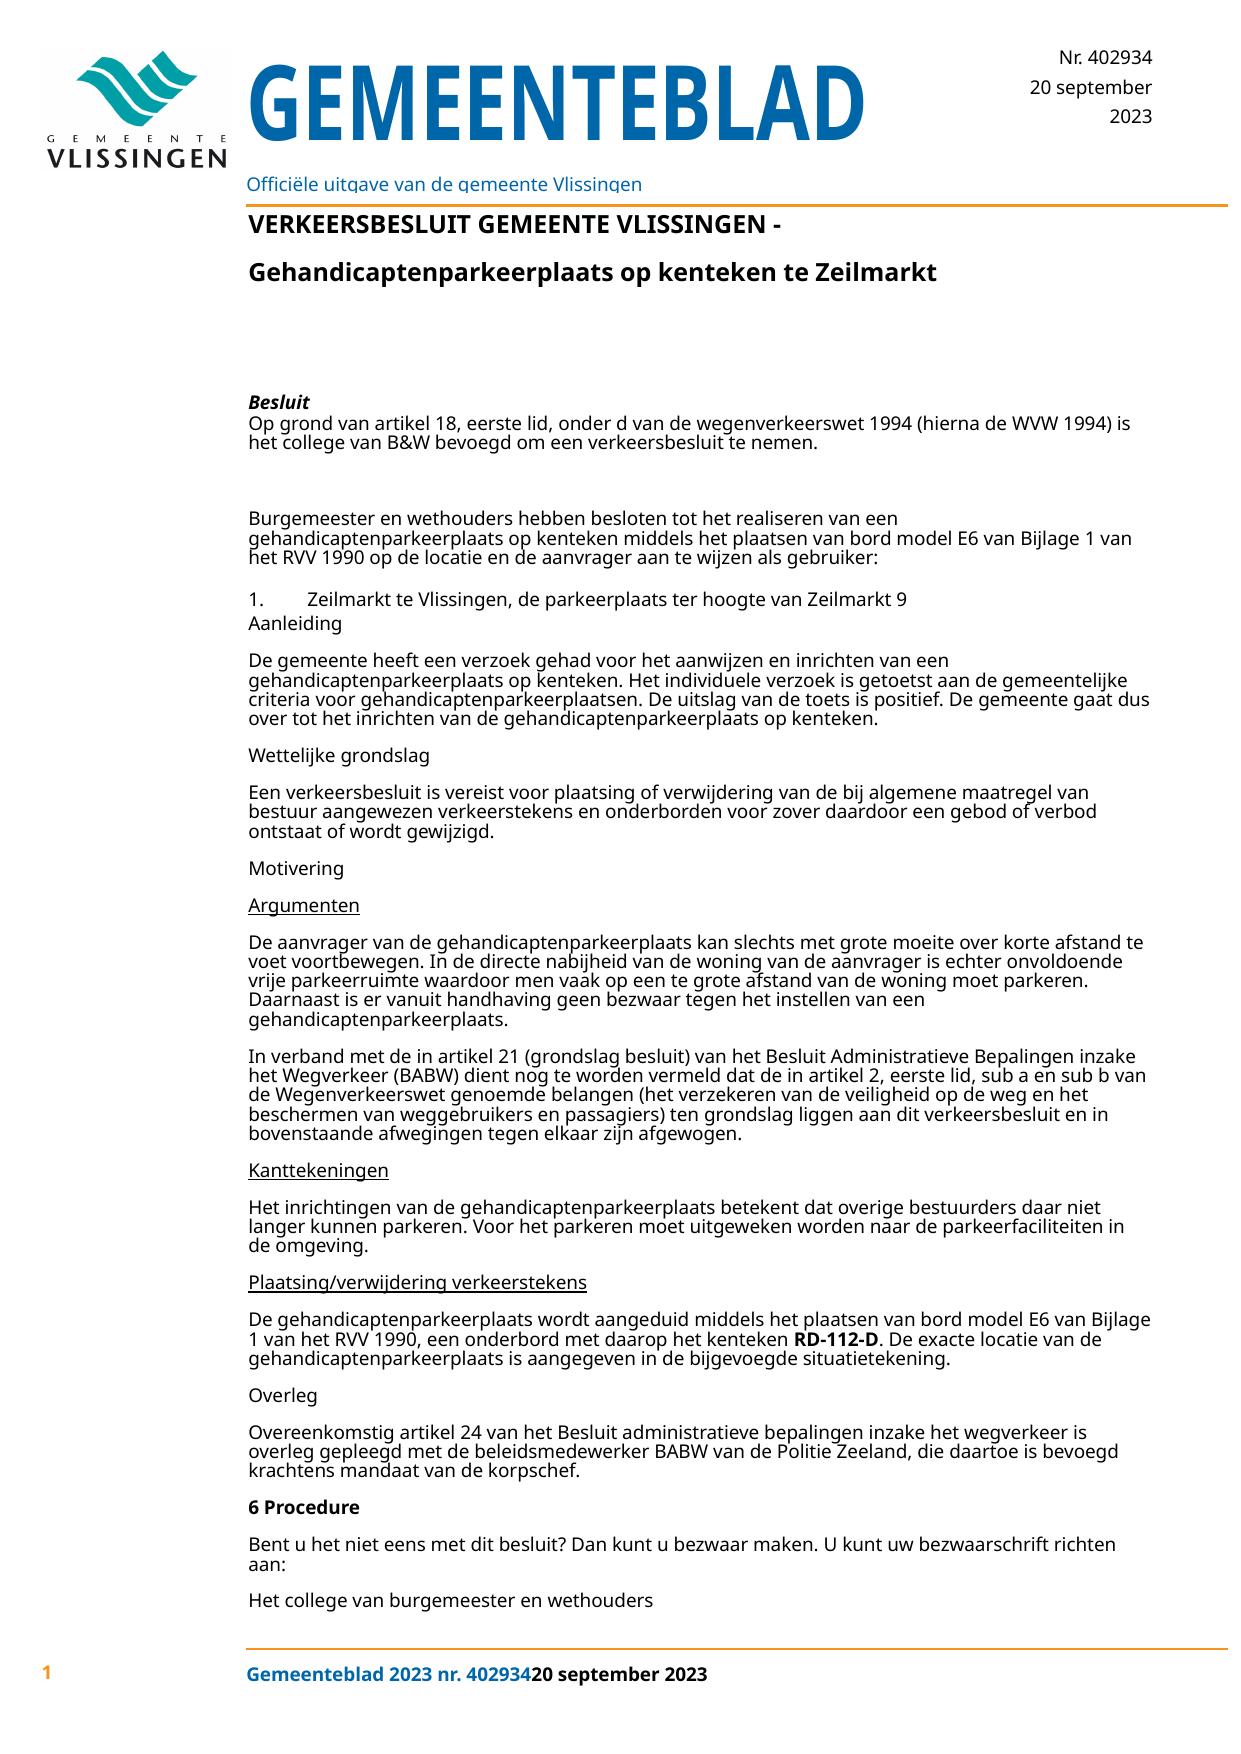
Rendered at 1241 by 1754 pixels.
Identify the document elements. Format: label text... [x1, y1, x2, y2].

text Aanleiding [248, 615, 1152, 635]
list Zeilmarkt te Vlissingen, de parkeerplaats ter hoogte van Zeilmarkt 9 [248, 586, 1152, 612]
text In verband met de in artikel 21 (grondslag besluit) van het Besluit Administratieve Bepalingen inzake het Wegverkeer (BABW) dient nog te worden vermeld dat de in artikel 2, eerste lid, sub a en sub b van de Wegenverkeerswet genoemde belangen (het verzekeren van de veiligheid op de weg en het beschermen van weggebruikers en passagiers) ten grondslag liggen aan dit verkeersbesluit en in bovenstaande afwegingen tegen elkaar zijn afgewogen. [248, 1048, 1152, 1144]
text Motivering [248, 860, 1152, 879]
picture [41, 47, 231, 172]
text Overleg [248, 1387, 1152, 1406]
text Argumenten [248, 897, 1152, 916]
text 6 Procedure [248, 1499, 1152, 1518]
text Kanttekeningen [248, 1162, 1152, 1181]
text De gehandicaptenparkeerplaats wordt aangeduid middels het plaatsen van bord model E6 van Bijlage 1 van het RVV 1990, een onderbord met daarop het kenteken RD-112-D. De exacte locatie van de gehandicaptenparkeerplaats is aangegeven in de bijgevoegde situatietekening. [248, 1311, 1152, 1369]
text Op grond van artikel 18, eerste lid, onder d van de wegenverkeerswet 1994 (hierna de WVW 1994) is het college van B&W bevoegd om een verkeersbesluit te nemen. [248, 415, 1152, 453]
text Bent u het niet eens met dit besluit? Dan kunt u bezwaar maken. U kunt uw bezwaarschrift richten aan: [248, 1536, 1152, 1575]
text VERKEERSBESLUIT GEMEENTE VLISSINGEN - Gehandicaptenparkeerplaats op kenteken te Zeilmarkt [248, 207, 1152, 288]
text Het inrichtingen van de gehandicaptenparkeerplaats betekent dat overige bestuurders daar niet langer kunnen parkeren. Voor het parkeren moet uitgeweken worden naar de parkeerfaciliteiten in de omgeving. [248, 1199, 1152, 1257]
text Plaatsing/verwijdering verkeerstekens [248, 1274, 1152, 1293]
text Een verkeersbesluit is vereist voor plaatsing of verwijdering van de bij algemene maatregel van bestuur aangewezen verkeerstekens en onderborden voor zover daardoor een gebod of verbod ontstaat of wordt gewijzigd. [248, 784, 1152, 842]
text Wettelijke grondslag [248, 747, 1152, 766]
text Burgemeester en wethouders hebben besloten tot het realiseren van een gehandicaptenparkeerplaats op kenteken middels het plaatsen van bord model E6 van Bijlage 1 van het RVV 1990 op de locatie en de aanvrager aan te wijzen als gebruiker: [248, 510, 1152, 568]
text De gemeente heeft een verzoek gehad voor het aanwijzen en inrichten van een gehandicaptenparkeerplaats op kenteken. Het individuele verzoek is getoetst aan de gemeentelijke criteria voor gehandicaptenparkeerplaatsen. De uitslag van de toets is positief. De gemeente gaat dus over tot het inrichten van de gehandicaptenparkeerplaats op kenteken. [248, 652, 1152, 729]
text Het college van burgemeester en wethouders [248, 1592, 1152, 1612]
text De aanvrager van de gehandicaptenparkeerplaats kan slechts met grote moeite over korte afstand te voet voortbewegen. In de directe nabijheid van de woning van de aanvrager is echter onvoldoende vrije parkeerruimte waardoor men vaak op een te grote afstand van de woning moet parkeren. Daarnaast is er vanuit handhaving geen bezwaar tegen het instellen van een gehandicaptenparkeerplaats. [248, 934, 1152, 1030]
text Overeenkomstig artikel 24 van het Besluit administratieve bepalingen inzake het wegverkeer is overleg gepleegd met de beleidsmedewerker BABW van de Politie Zeeland, die daartoe is bevoegd krachtens mandaat van de korpschef. [248, 1424, 1152, 1482]
text Besluit [248, 389, 1152, 415]
